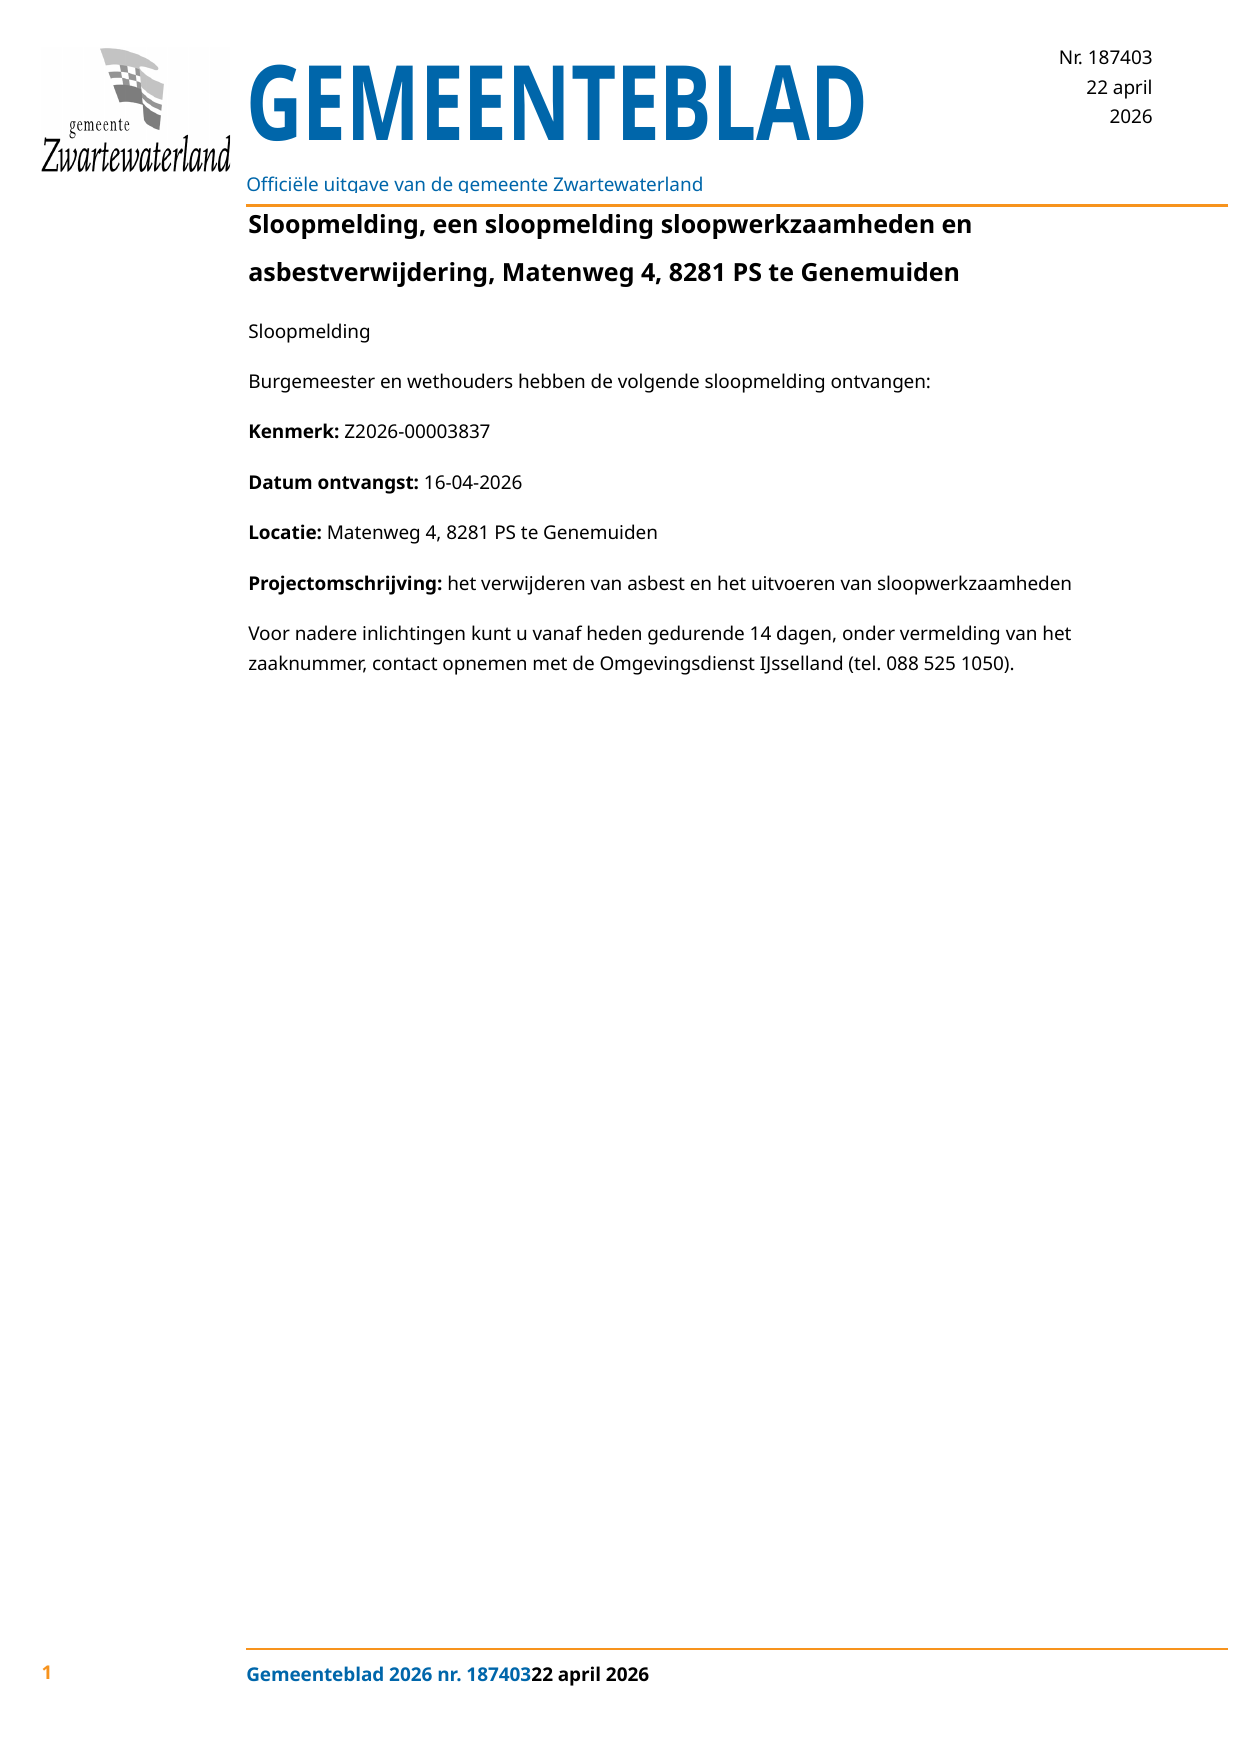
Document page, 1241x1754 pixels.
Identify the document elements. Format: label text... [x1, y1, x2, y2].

text Locatie: Matenweg 4, 8281 PS te Genemuiden [248, 519, 1152, 545]
text Voor nadere inlichtingen kunt u vanaf heden gedurende 14 dagen, onder vermelding van het zaaknummer, contact opnemen met de Omgevingsdienst IJsselland (tel. 088 525 1050). [248, 620, 1152, 676]
text Kenmerk: Z2026-00003837 [248, 419, 1152, 444]
text Datum ontvangst: 16-04-2026 [248, 469, 1152, 495]
text Projectomschrijving: het verwijderen van asbest en het uitvoeren van sloopwerkzaamheden [248, 570, 1152, 596]
text Sloopmelding, een sloopmelding sloopwerkzaamheden en asbestverwijdering, Matenweg 4, 8281 PS te Genemuiden [248, 207, 1152, 288]
picture [41, 47, 231, 172]
text Sloopmelding [248, 318, 1152, 344]
text Burgemeester en wethouders hebben de volgende sloopmelding ontvangen: [248, 368, 1152, 394]
